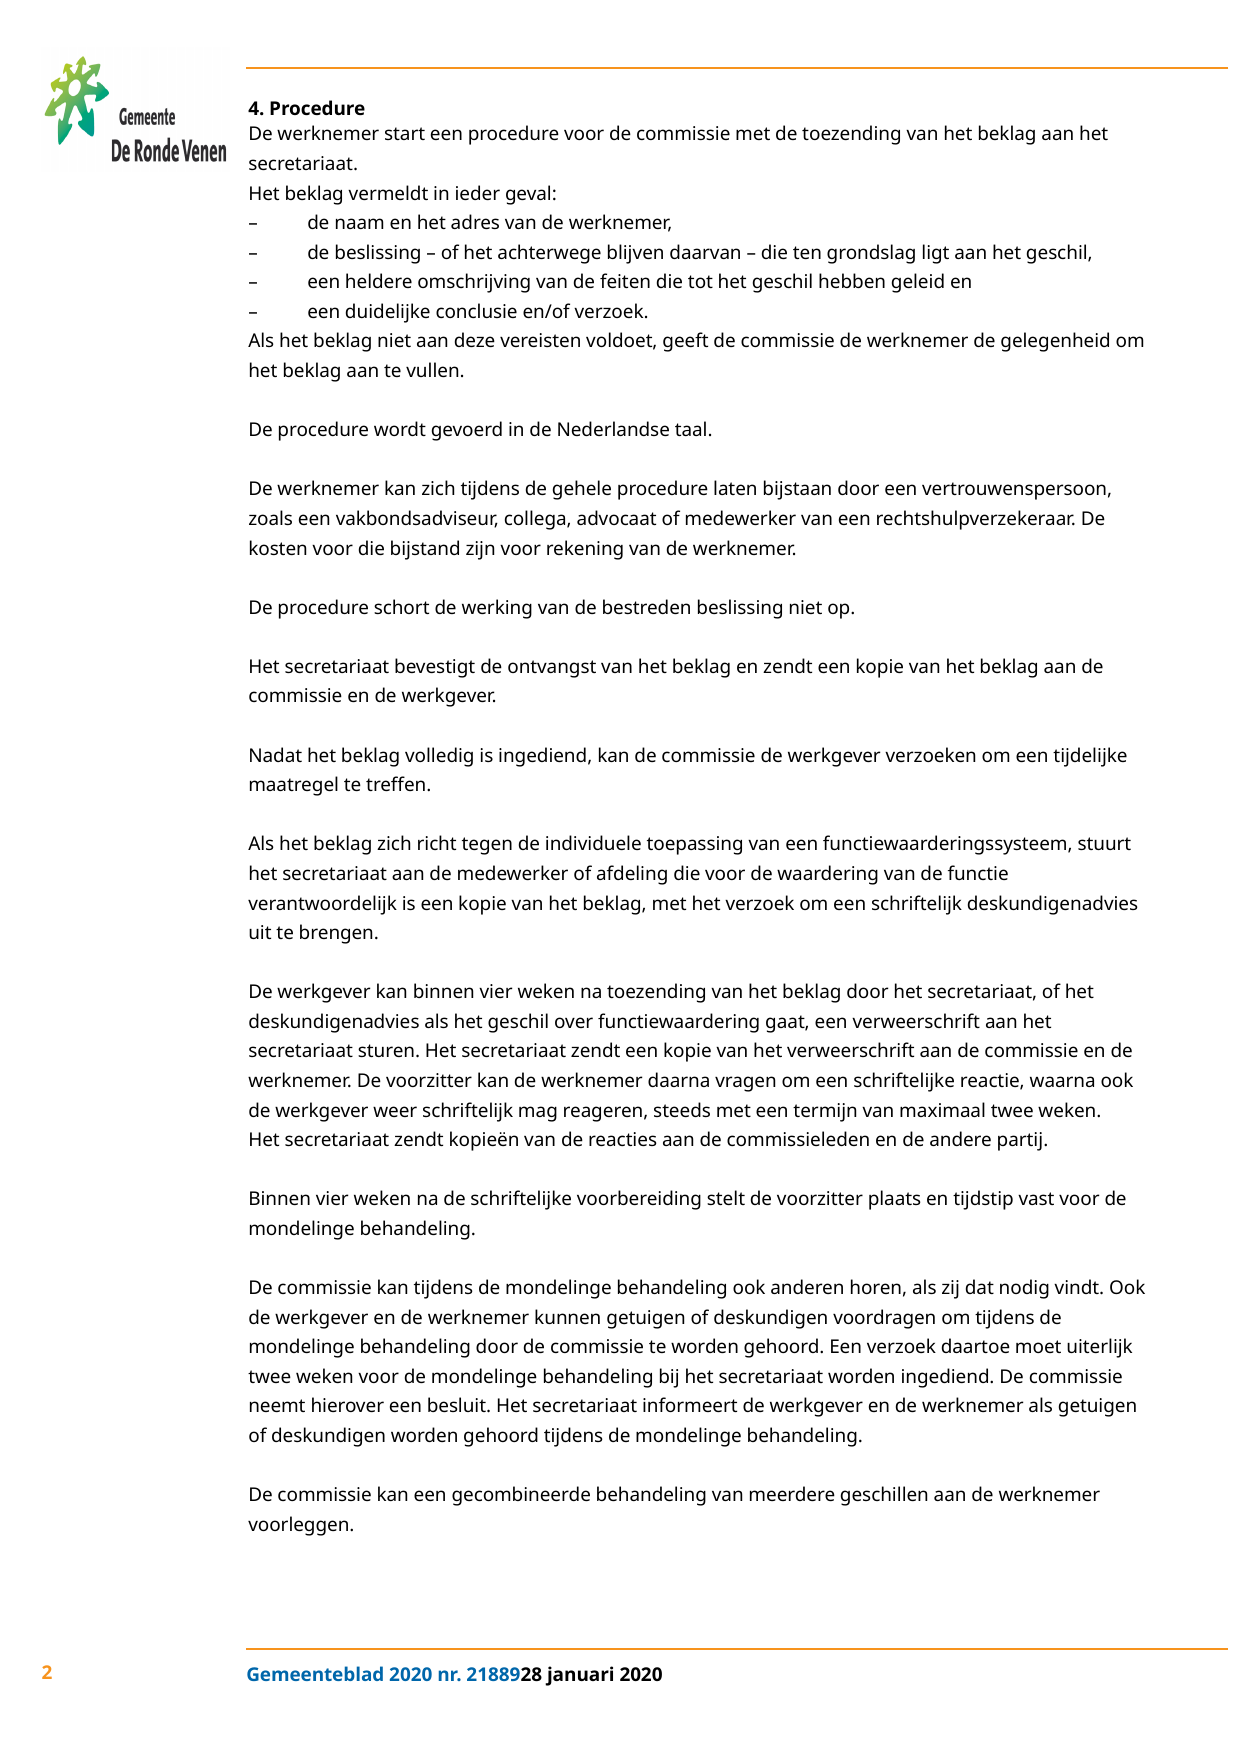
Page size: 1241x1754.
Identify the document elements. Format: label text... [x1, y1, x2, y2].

list de beslissing – of het achterwege blijven daarvan – die ten grondslag ligt aan het geschil, [248, 239, 1152, 264]
text De werknemer kan zich tijdens de gehele procedure laten bijstaan door een vertrouwenspersoon, zoals een vakbondsadviseur, collega, advocaat of medewerker van een rechtshulpverzekeraar. De kosten voor die bijstand zijn voor rekening van de werknemer. [248, 476, 1152, 560]
text De werknemer start een procedure voor de commissie met de toezending van het beklag aan het secretariaat. [248, 121, 1152, 176]
text Als het beklag niet aan deze vereisten voldoet, geeft de commissie de werknemer de gelegenheid om het beklag aan te vullen. [248, 328, 1152, 383]
text De procedure wordt gevoerd in de Nederlandse taal. [248, 416, 1152, 442]
list een duidelijke conclusie en/of verzoek. [248, 298, 1152, 324]
list een heldere omschrijving van de feiten die tot het geschil hebben geleid en [248, 268, 1152, 294]
text Nadat het beklag volledig is ingediend, kan de commissie de werkgever verzoeken om een tijdelijke maatregel te treffen. [248, 742, 1152, 797]
list de naam en het adres van de werknemer, [248, 209, 1152, 235]
text Het secretariaat bevestigt de ontvangst van het beklag en zendt een kopie van het beklag aan de commissie en de werkgever. [248, 653, 1152, 708]
text Binnen vier weken na de schriftelijke voorbereiding stelt de voorzitter plaats en tijdstip vast voor de mondelinge behandeling. [248, 1186, 1152, 1241]
text De commissie kan tijdens de mondelinge behandeling ook anderen horen, als zij dat nodig vindt. Ook de werkgever en de werknemer kunnen getuigen of deskundigen voordragen om tijdens de mondelinge behandeling door de commissie te worden gehoord. Een verzoek daartoe moet uiterlijk twee weken voor de mondelinge behandeling bij het secretariaat worden ingediend. De commissie neemt hierover een besluit. Het secretariaat informeert de werkgever en de werknemer als getuigen of deskundigen worden gehoord tijdens de mondelinge behandeling. [248, 1274, 1152, 1448]
text De werkgever kan binnen vier weken na toezending van het beklag door het secretariaat, of het deskundigenadvies als het geschil over functiewaardering gaat, een verweerschrift aan het secretariaat sturen. Het secretariaat zendt een kopie van het verweerschrift aan de commissie en de werknemer. De voorzitter kan de werknemer daarna vragen om een schriftelijke reactie, waarna ook de werkgever weer schriftelijk mag reageren, steeds met een termijn van maximaal twee weken. [248, 978, 1152, 1122]
text Het secretariaat zendt kopieën van de reacties aan de commissieleden en de andere partij. [248, 1126, 1152, 1152]
text 4. Procedure [248, 95, 1152, 121]
text Het beklag vermeldt in ieder geval: [248, 180, 1152, 205]
text Als het beklag zich richt tegen de individuele toepassing van een functiewaarderingssysteem, stuurt het secretariaat aan de medewerker of afdeling die voor de waardering van de functie verantwoordelijk is een kopie van het beklag, met het verzoek om een schriftelijk deskundigenadvies uit te brengen. [248, 831, 1152, 945]
text De procedure schort de werking van de bestreden beslissing niet op. [248, 594, 1152, 619]
picture [41, 47, 231, 172]
text De commissie kan een gecombineerde behandeling van meerdere geschillen aan de werknemer voorleggen. [248, 1481, 1152, 1537]
